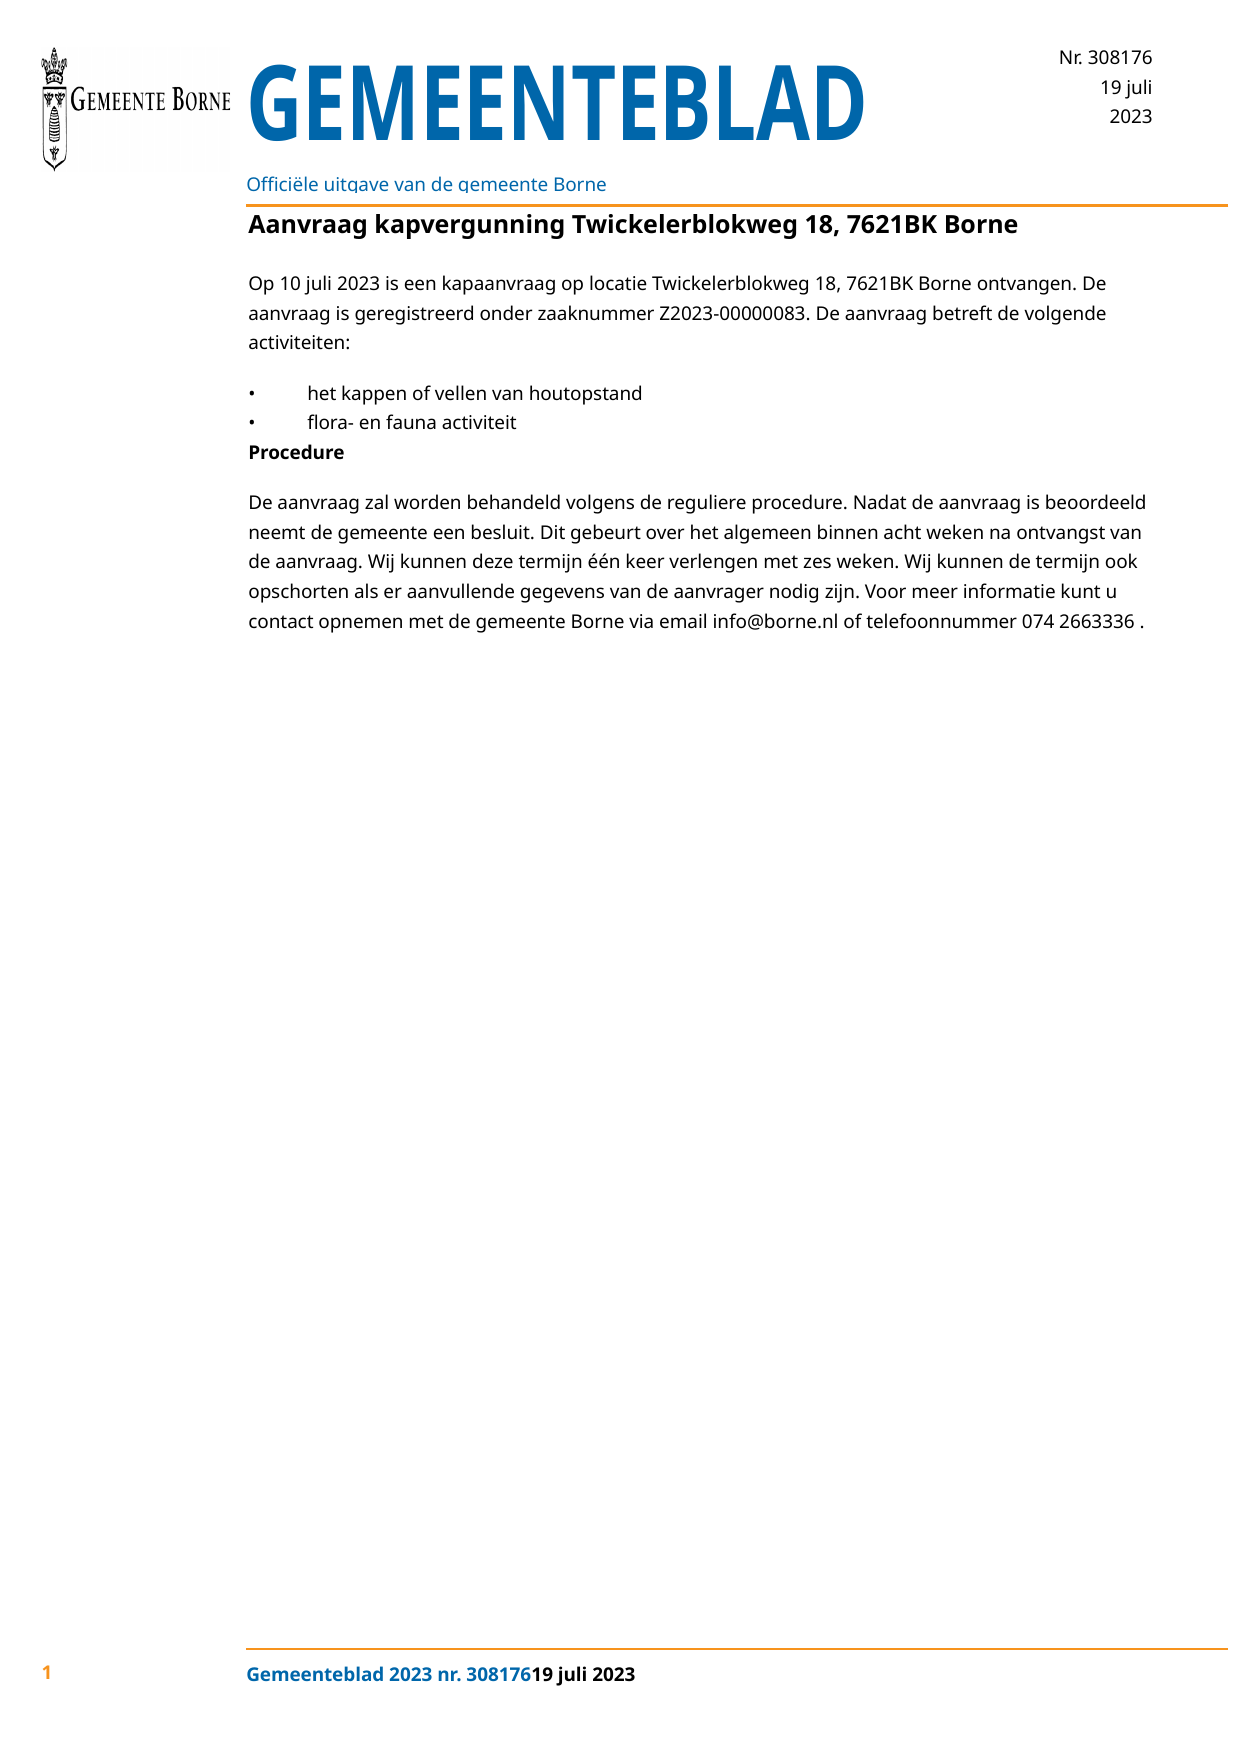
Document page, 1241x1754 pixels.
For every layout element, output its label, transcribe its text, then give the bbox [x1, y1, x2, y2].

picture [41, 47, 231, 172]
list flora- en fauna activiteit [248, 409, 1152, 435]
text Op 10 juli 2023 is een kapaanvraag op locatie Twickelerblokweg 18, 7621BK Borne ontvangen. De aanvraag is geregistreerd onder zaaknummer Z2023-00000083. De aanvraag betreft de volgende activiteiten: [248, 270, 1152, 355]
list het kappen of vellen van houtopstand [248, 380, 1152, 406]
text De aanvraag zal worden behandeld volgens de reguliere procedure. Nadat de aanvraag is beoordeeld neemt de gemeente een besluit. Dit gebeurt over het algemeen binnen acht weken na ontvangst van de aanvraag. Wij kunnen deze termijn één keer verlengen met zes weken. Wij kunnen de termijn ook opschorten als er aanvullende gegevens van de aanvrager nodig zijn. Voor meer informatie kunt u contact opnemen met de gemeente Borne via email info@borne.nl of telefoonnummer 074 2663336 . [248, 489, 1152, 633]
text Procedure [248, 439, 1152, 465]
text Aanvraag kapvergunning Twickelerblokweg 18, 7621BK Borne [248, 207, 1152, 241]
